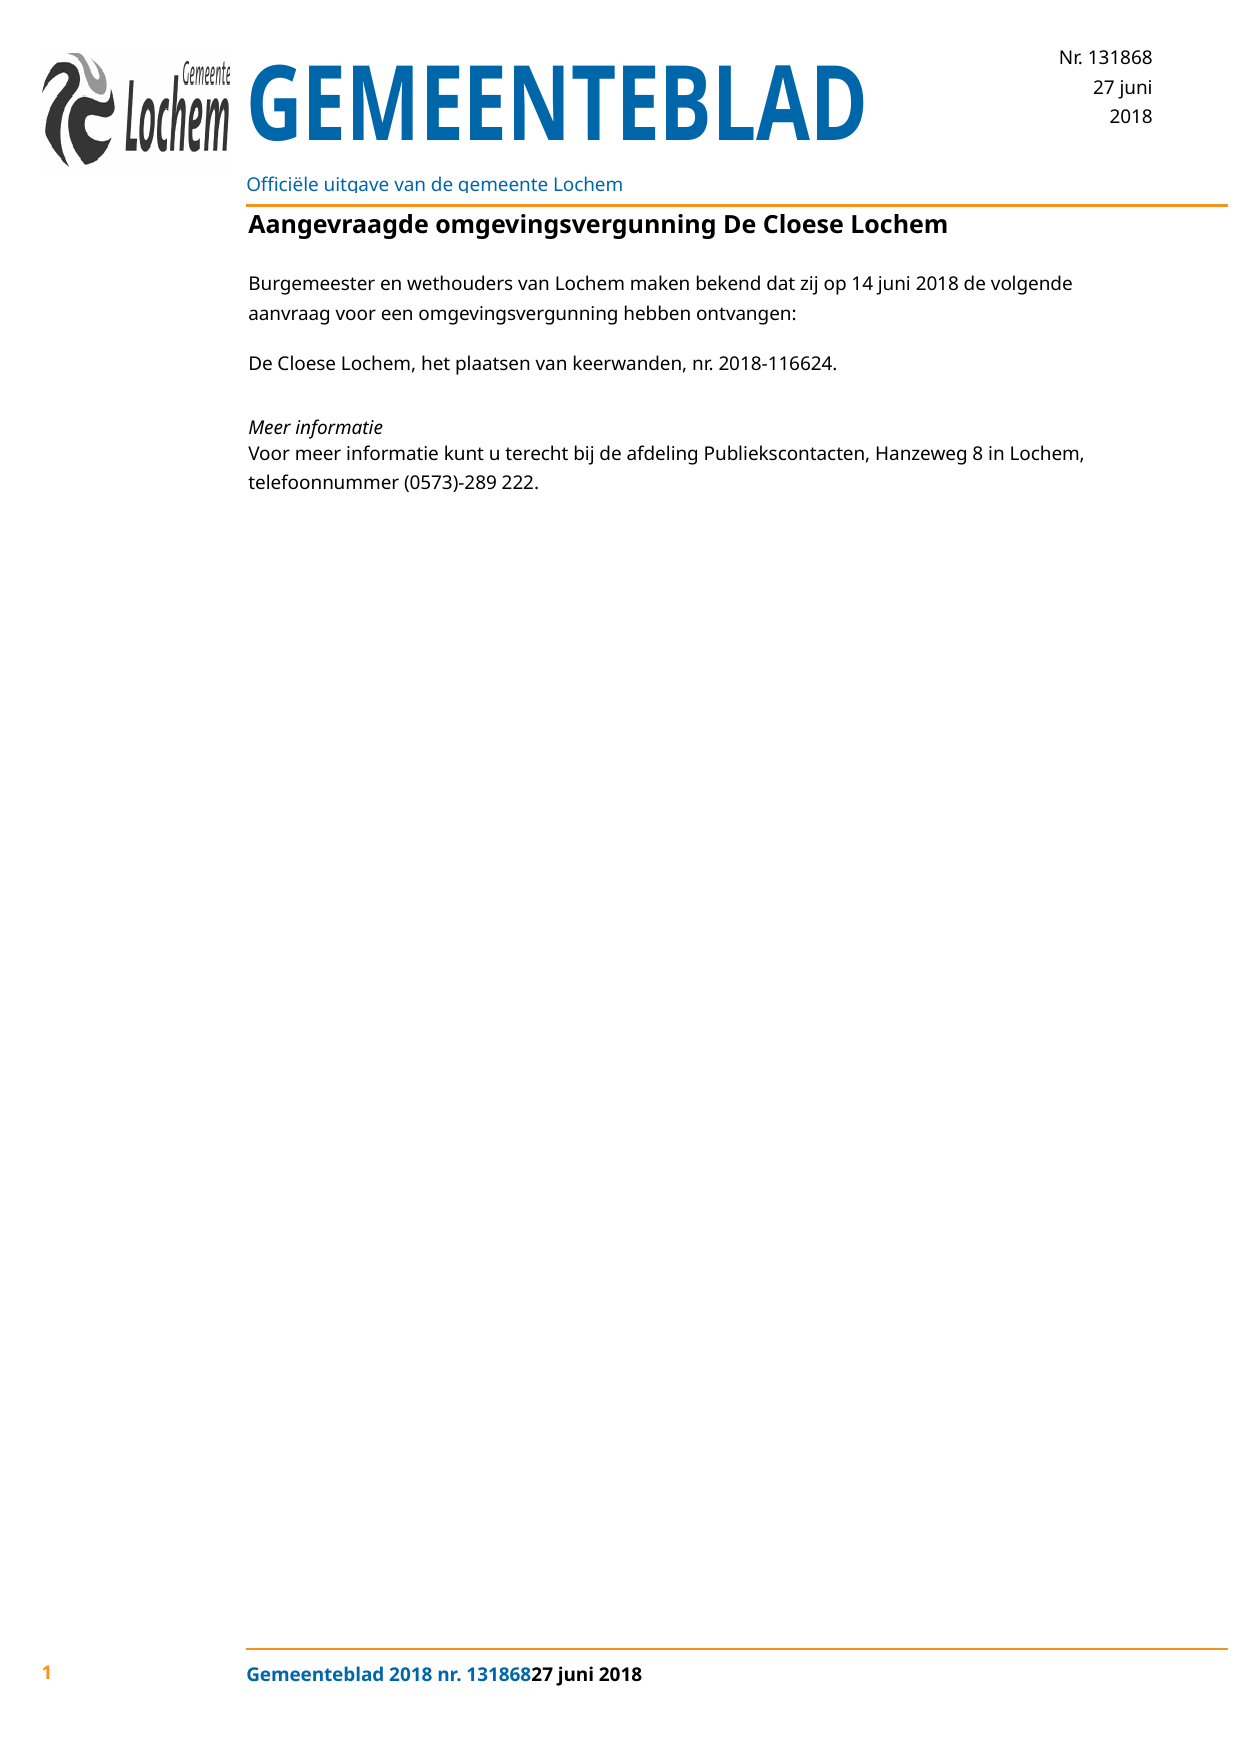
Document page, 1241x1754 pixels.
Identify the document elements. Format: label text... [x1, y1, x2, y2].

text De Cloese Lochem, het plaatsen van keerwanden, nr. 2018-116624. [248, 350, 1152, 376]
picture [41, 47, 231, 172]
text Aangevraagde omgevingsvergunning De Cloese Lochem [248, 207, 1152, 241]
text Voor meer informatie kunt u terecht bij de afdeling Publiekscontacten, Hanzeweg 8 in Lochem, telefoonnummer (0573)-289 222. [248, 440, 1152, 495]
text Burgemeester en wethouders van Lochem maken bekend dat zij op 14 juni 2018 de volgende aanvraag voor een omgevingsvergunning hebben ontvangen: [248, 270, 1152, 326]
text Meer informatie [248, 414, 1152, 440]
